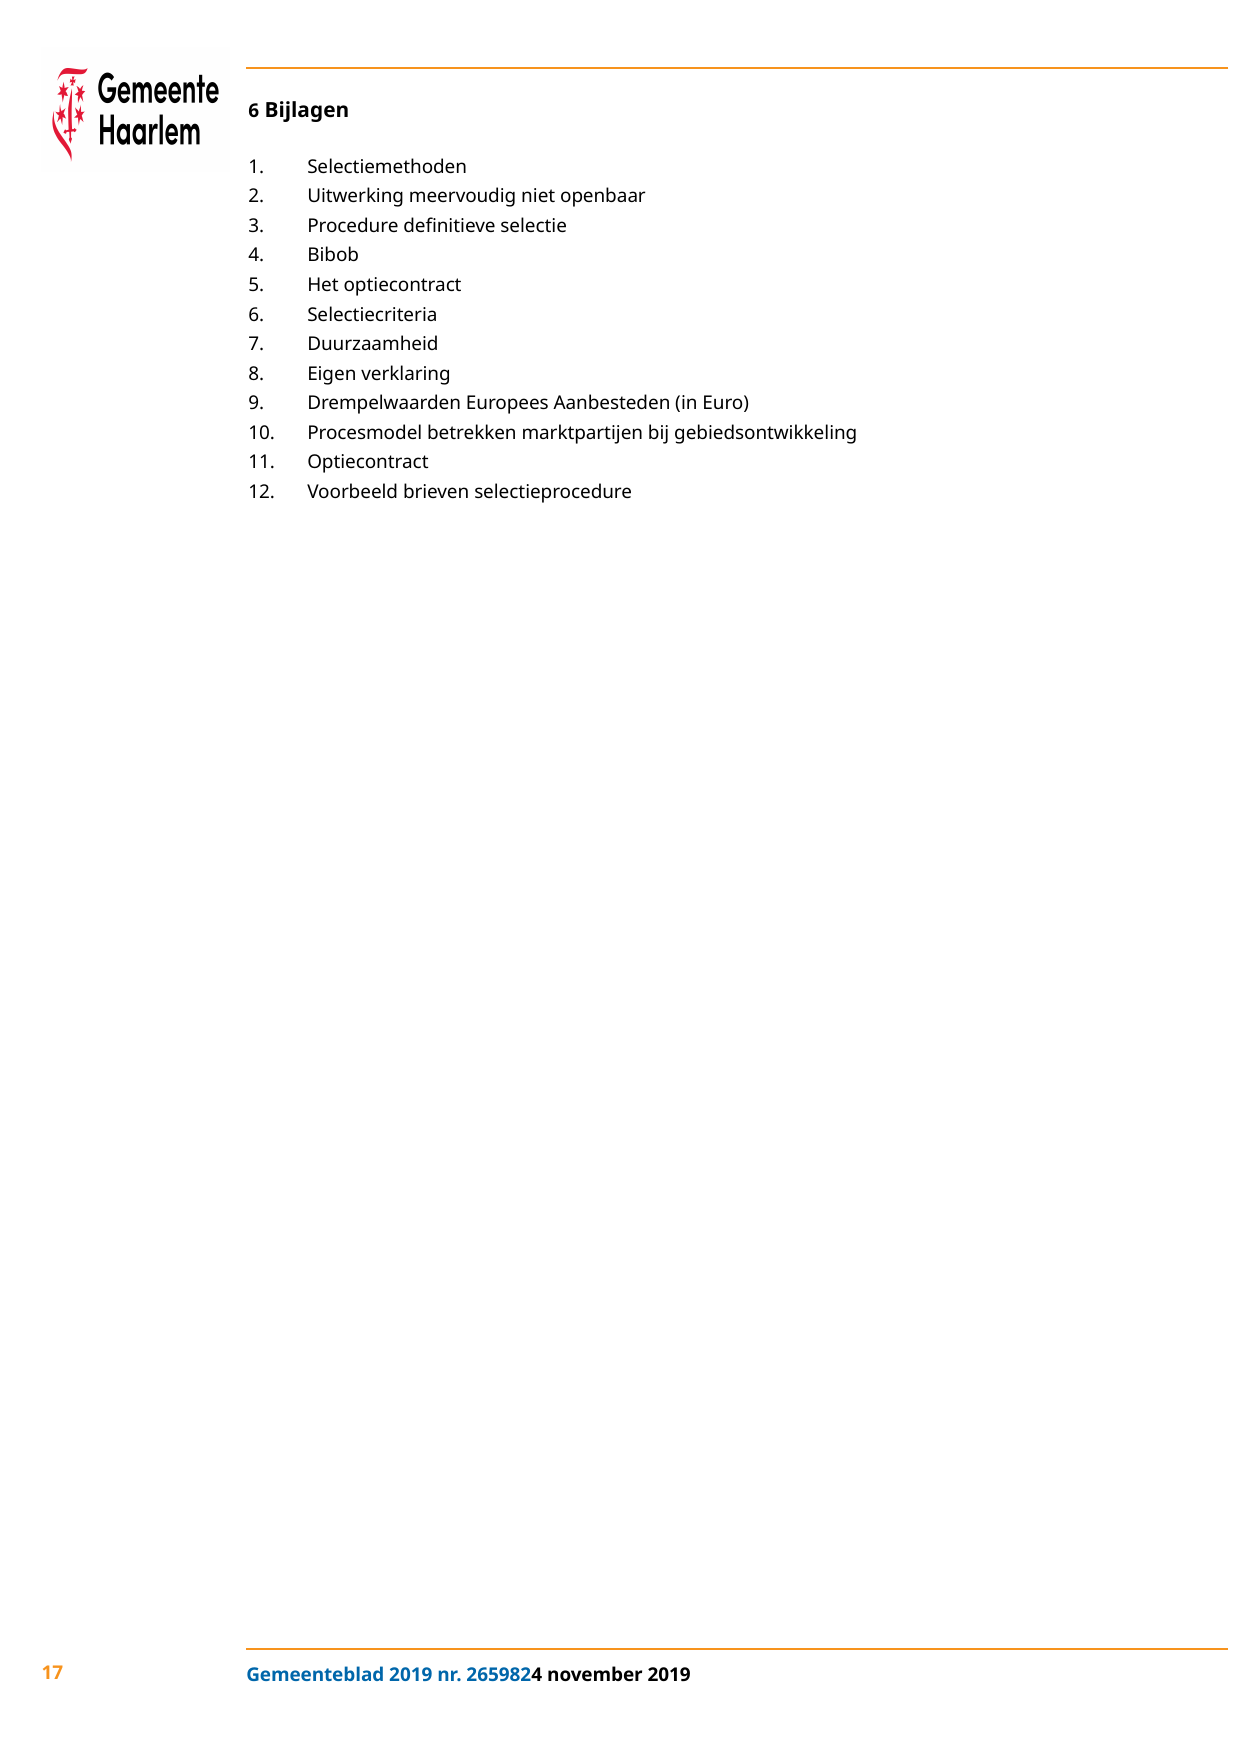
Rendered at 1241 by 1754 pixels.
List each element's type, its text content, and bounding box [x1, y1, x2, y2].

list Voorbeeld brieven selectieprocedure [248, 478, 1152, 504]
list Optiecontract [248, 449, 1152, 474]
list Selectiemethoden [248, 153, 1152, 179]
list Duurzaamheid [248, 330, 1152, 356]
picture [41, 47, 231, 172]
list Bibob [248, 242, 1152, 267]
list Procedure definitieve selectie [248, 212, 1152, 238]
list Uitwerking meervoudig niet openbaar [248, 182, 1152, 208]
list Selectiecriteria [248, 301, 1152, 327]
list Procesmodel betrekken marktpartijen bij gebiedsontwikkeling [248, 419, 1152, 445]
text 6 Bijlagen [248, 95, 1152, 123]
list Eigen verklaring [248, 360, 1152, 386]
list Drempelwaarden Europees Aanbesteden (in Euro) [248, 389, 1152, 415]
list Het optiecontract [248, 271, 1152, 297]
